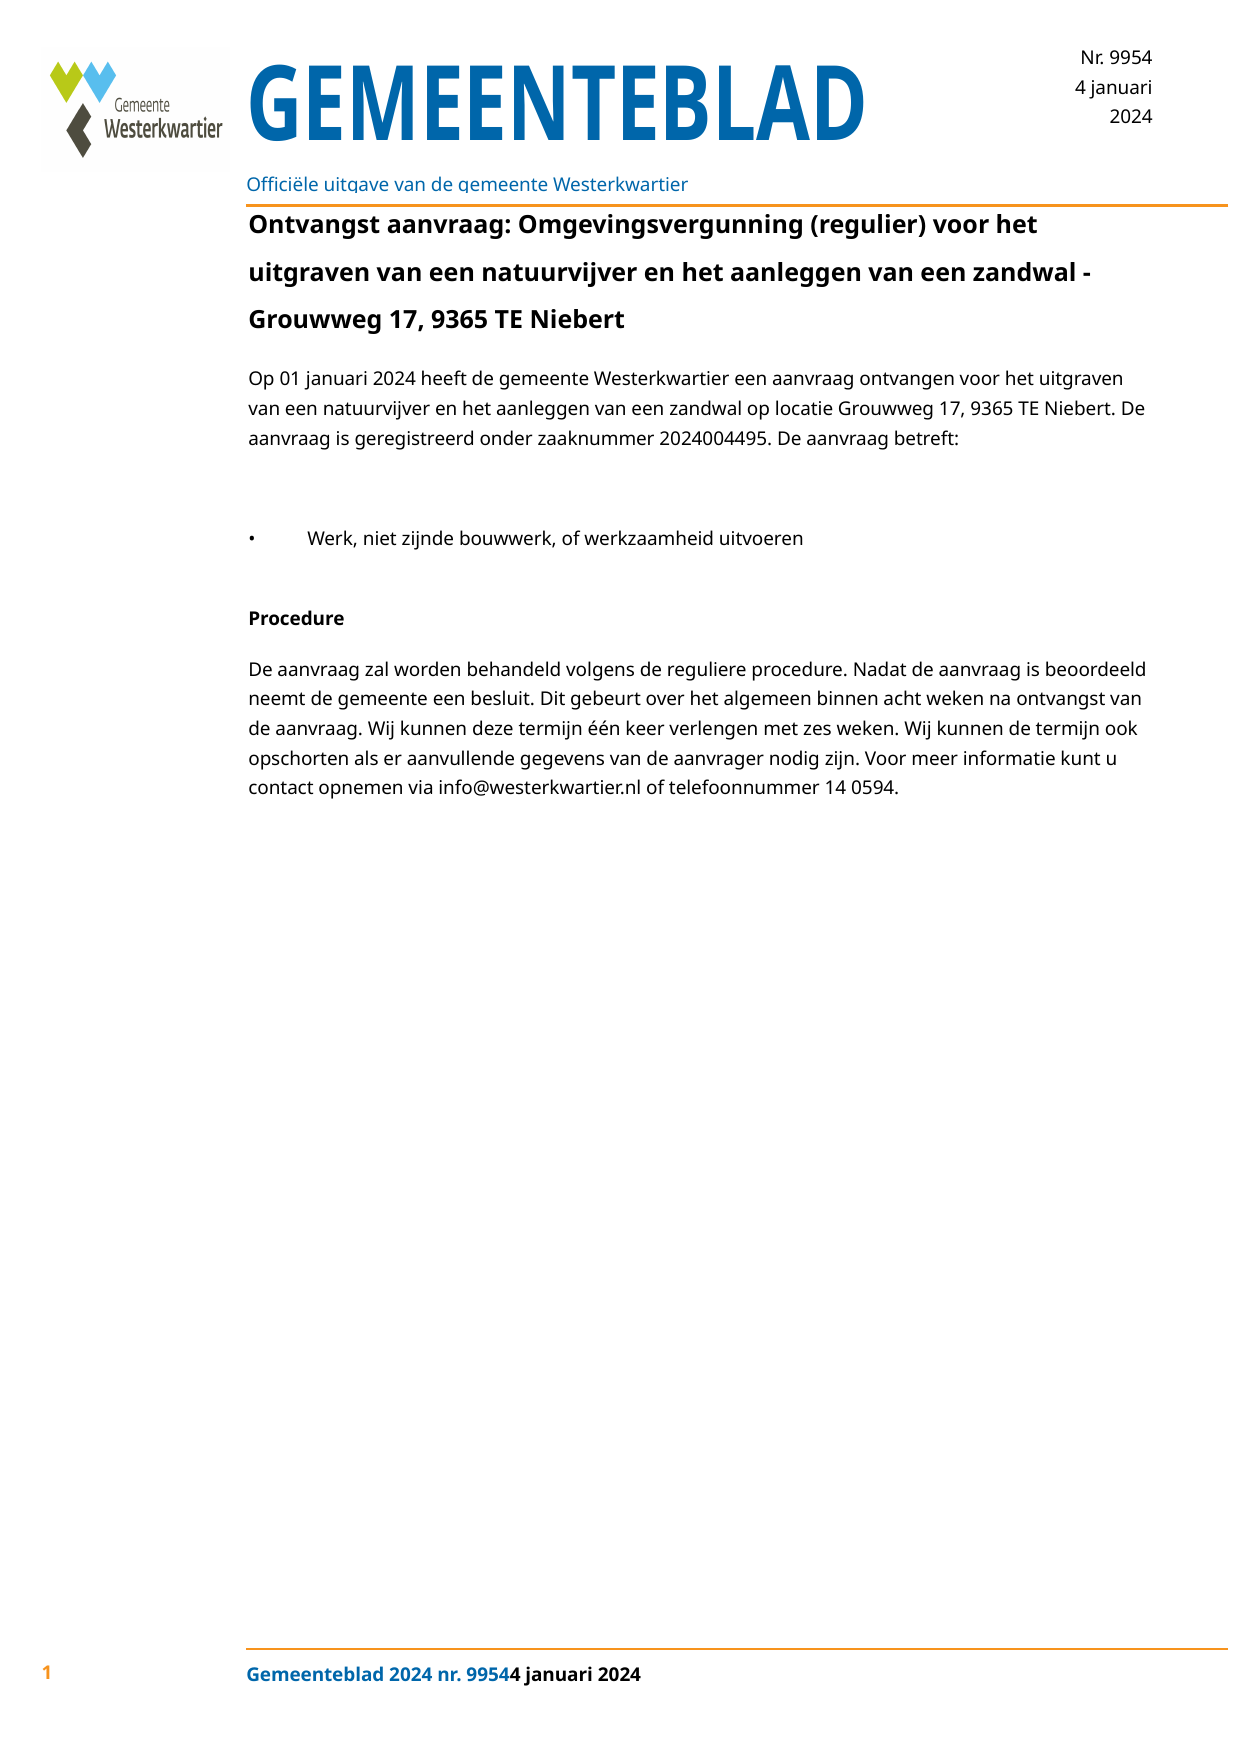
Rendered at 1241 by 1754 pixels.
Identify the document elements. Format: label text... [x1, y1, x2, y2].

text Procedure [248, 606, 1152, 631]
text De aanvraag zal worden behandeld volgens de reguliere procedure. Nadat de aanvraag is beoordeeld neemt de gemeente een besluit. Dit gebeurt over het algemeen binnen acht weken na ontvangst van de aanvraag. Wij kunnen deze termijn één keer verlengen met zes weken. Wij kunnen de termijn ook opschorten als er aanvullende gegevens van de aanvrager nodig zijn. Voor meer informatie kunt u contact opnemen via info@westerkwartier.nl of telefoonnummer 14 0594. [248, 656, 1152, 800]
picture [41, 47, 231, 172]
list Werk, niet zijnde bouwwerk, of werkzaamheid uitvoeren [248, 526, 1152, 551]
text Op 01 januari 2024 heeft de gemeente Westerkwartier een aanvraag ontvangen voor het uitgraven van een natuurvijver en het aanleggen van een zandwal op locatie Grouwweg 17, 9365 TE Niebert. De aanvraag is geregistreerd onder zaaknummer 2024004495. De aanvraag betreft: [248, 366, 1152, 450]
text Ontvangst aanvraag: Omgevingsvergunning (regulier) voor het uitgraven van een natuurvijver en het aanleggen van een zandwal - Grouwweg 17, 9365 TE Niebert [248, 207, 1152, 336]
